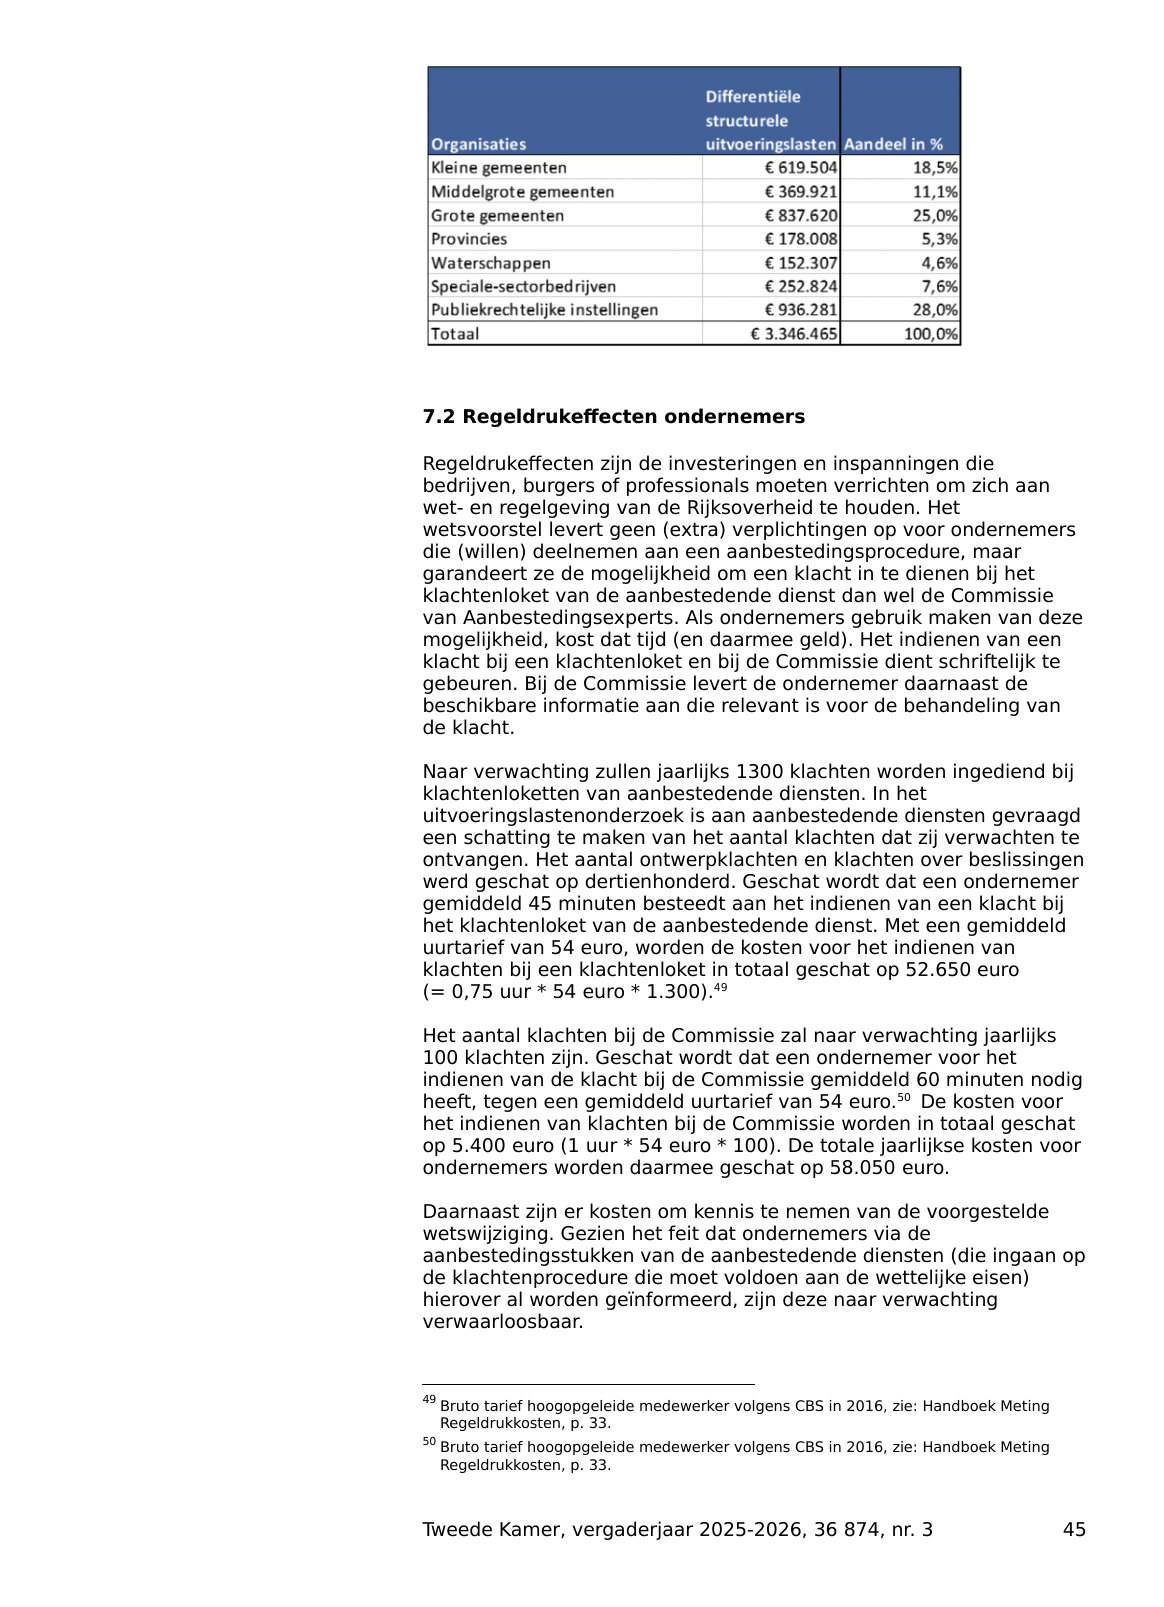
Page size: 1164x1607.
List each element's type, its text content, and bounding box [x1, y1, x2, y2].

text Bruto tarief hoogopgeleide medewerker volgens CBS in 2016, zie: Handboek Meting Regeldrukkosten, p. 33. [422, 1435, 1087, 1474]
text Het aantal klachten bij de Commissie zal naar verwachting jaarlijks 100 klachten zijn. Geschat wordt dat een ondernemer voor het indienen van de klacht bij de Commissie gemiddeld 60 minuten nodig heeft, tegen een gemiddeld uurtarief van 54 euro. De kosten voor het indienen van klachten bij de Commissie worden in totaal geschat op 5.400 euro (1 uur * 54 euro * 100). De totale jaarlijkse kosten voor ondernemers worden daarmee geschat op 58.050 euro. [422, 1025, 1087, 1179]
subtitle 7.2 Regeldrukeffecten ondernemers [422, 406, 1087, 428]
text Daarnaast zijn er kosten om kennis te nemen van de voorgestelde wetswijziging. Gezien het feit dat ondernemers via de aanbestedingsstukken van de aanbestedende diensten (die ingaan op de klachtenprocedure die moet voldoen aan de wettelijke eisen) hierover al worden geïnformeerd, zijn deze naar verwachting verwaarloosbaar. [422, 1201, 1087, 1333]
text Bruto tarief hoogopgeleide medewerker volgens CBS in 2016, zie: Handboek Meting Regeldrukkosten, p. 33. [422, 1393, 1087, 1432]
text Naar verwachting zullen jaarlijks 1300 klachten worden ingediend bij klachtenloketten van aanbestedende diensten. In het uitvoeringslastenonderzoek is aan aanbestedende diensten gevraagd een schatting te maken van het aantal klachten dat zij verwachten te ontvangen. Het aantal ontwerpklachten en klachten over beslissingen werd geschat op dertienhonderd. Geschat wordt dat een ondernemer gemiddeld 45 minuten besteedt aan het indienen van een klacht bij het klachtenloket van de aanbestedende dienst. Met een gemiddeld uurtarief van 54 euro, worden de kosten voor het indienen van klachten bij een klachtenloket in totaal geschat op 52.650 euro (= 0,75 uur * 54 euro * 1.300). [422, 761, 1087, 1003]
text Regeldrukeffecten zijn de investeringen en inspanningen die bedrijven, burgers of professionals moeten verrichten om zich aan wet- en regelgeving van de Rijksoverheid te houden. Het wetsvoorstel levert geen (extra) verplichtingen op voor ondernemers die (willen) deelnemen aan een aanbestedingsprocedure, maar garandeert ze de mogelijkheid om een klacht in te dienen bij het klachtenloket van de aanbestedende dienst dan wel de Commissie van Aanbestedingsexperts. Als ondernemers gebruik maken van deze mogelijkheid, kost dat tijd (en daarmee geld). Het indienen van een klacht bij een klachtenloket en bij de Commissie dient schriftelijk te gebeuren. Bij de Commissie levert de ondernemer daarnaast de beschikbare informatie aan die relevant is voor de behandeling van de klacht. [422, 453, 1087, 739]
picture [422, 59, 966, 355]
